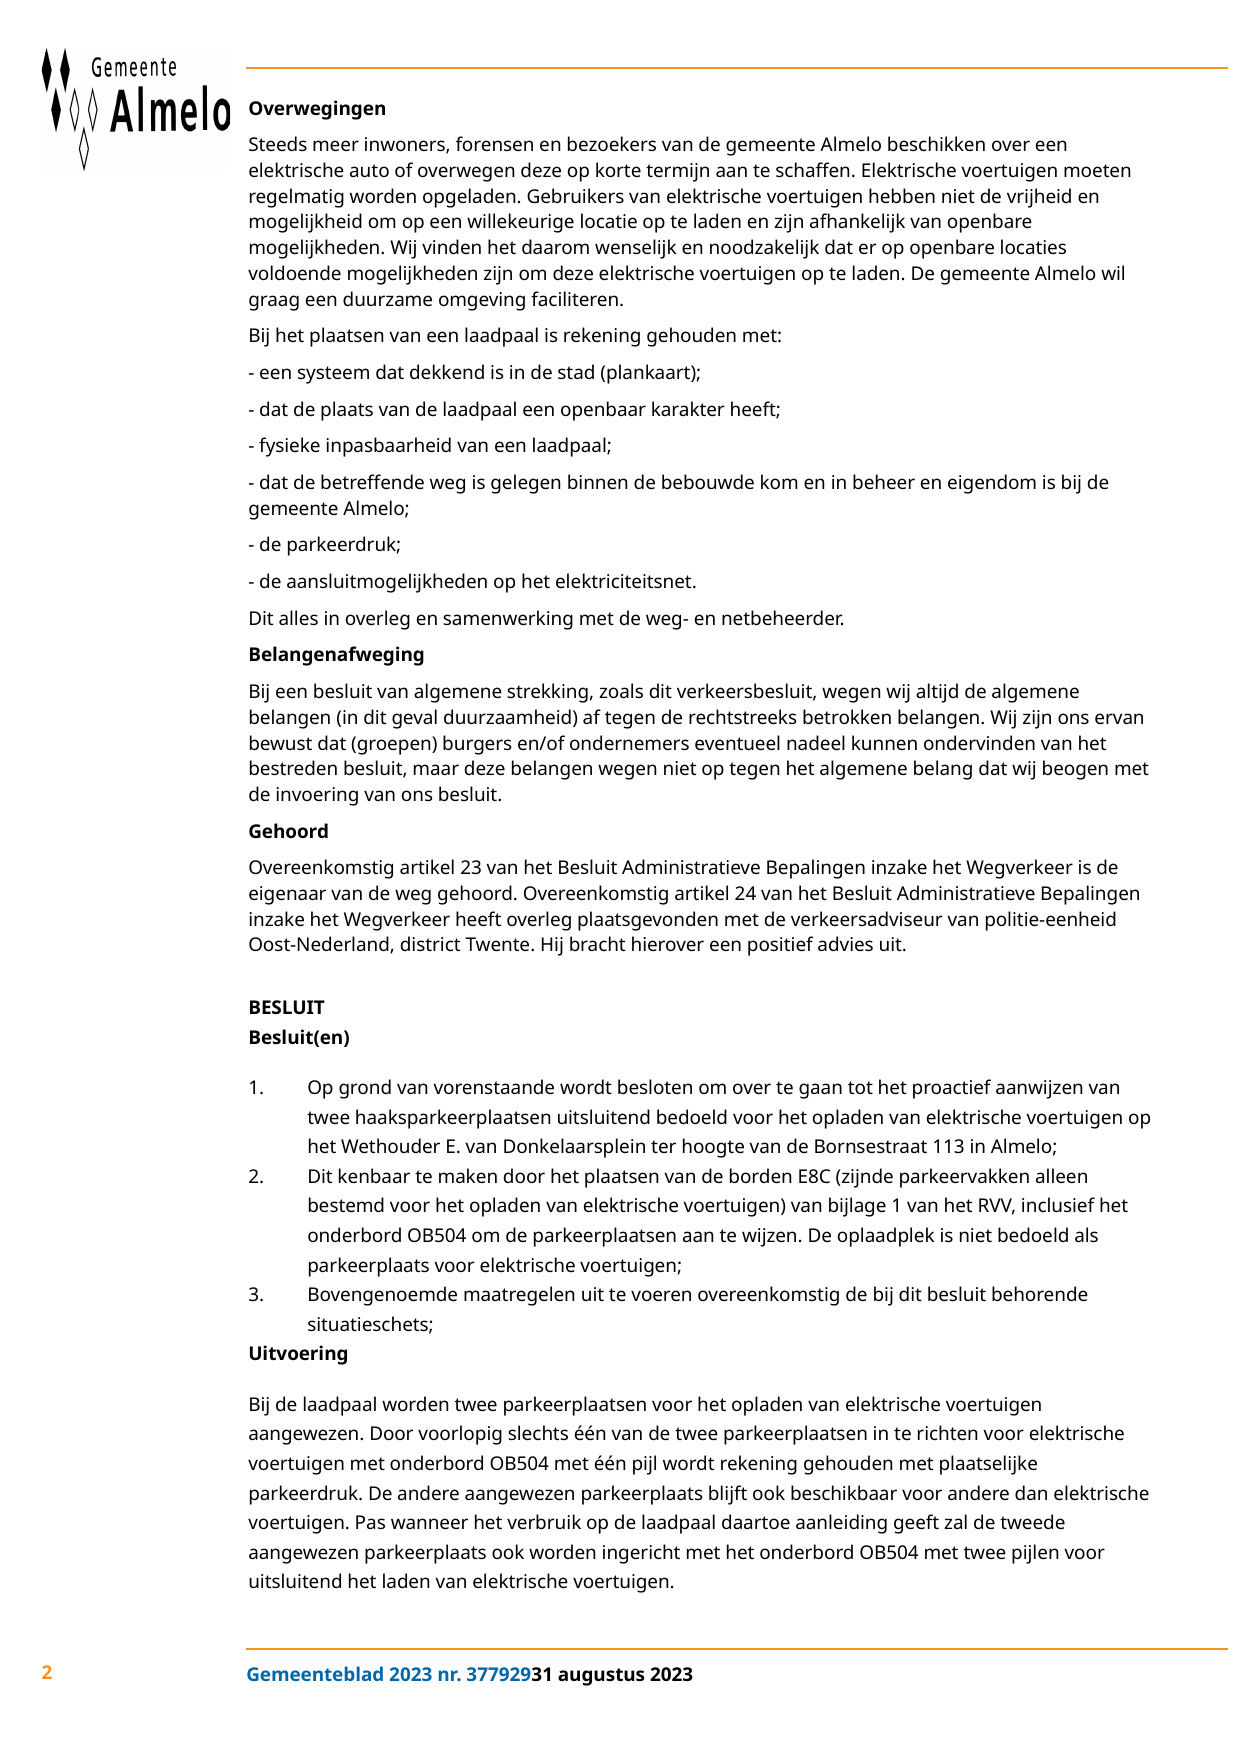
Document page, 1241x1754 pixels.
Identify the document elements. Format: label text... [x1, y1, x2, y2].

text - een systeem dat dekkend is in de stad (plankaart); [248, 359, 1152, 385]
text Steeds meer inwoners, forensen en bezoekers van de gemeente Almelo beschikken over een elektrische auto of overwegen deze op korte termijn aan te schaffen. Elektrische voertuigen moeten regelmatig worden opgeladen. Gebruikers van elektrische voertuigen hebben niet de vrijheid en mogelijkheid om op een willekeurige locatie op te laden en zijn afhankelijk van openbare mogelijkheden. Wij vinden het daarom wenselijk en noodzakelijk dat er op openbare locaties voldoende mogelijkheden zijn om deze elektrische voertuigen op te laden. De gemeente Almelo wil graag een duurzame omgeving faciliteren. [248, 131, 1152, 312]
text Belangenafweging [248, 642, 1152, 667]
text BESLUIT [248, 994, 1152, 1020]
text Dit alles in overleg en samenwerking met de weg- en netbeheerder. [248, 605, 1152, 631]
text Overwegingen [248, 95, 1152, 121]
list Dit kenbaar te maken door het plaatsen van de borden E8C (zijnde parkeervakken alleen bestemd voor het opladen van elektrische voertuigen) van bijlage 1 van het RVV, inclusief het onderbord OB504 om de parkeerplaatsen aan te wijzen. De oplaadplek is niet bedoeld als parkeerplaats voor elektrische voertuigen; [248, 1163, 1152, 1278]
text - dat de betreffende weg is gelegen binnen de bebouwde kom en in beheer en eigendom is bij de gemeente Almelo; [248, 469, 1152, 521]
picture [41, 47, 231, 172]
text Uitvoering [248, 1341, 1152, 1366]
text Bij een besluit van algemene strekking, zoals dit verkeersbesluit, wegen wij altijd de algemene belangen (in dit geval duurzaamheid) af tegen de rechtstreeks betrokken belangen. Wij zijn ons ervan bewust dat (groepen) burgers en/of ondernemers eventueel nadeel kunnen ondervinden van het bestreden besluit, maar deze belangen wegen niet op tegen het algemene belang dat wij beogen met de invoering van ons besluit. [248, 678, 1152, 807]
text Besluit(en) [248, 1024, 1152, 1050]
text Gehoord [248, 818, 1152, 843]
text Bij het plaatsen van een laadpaal is rekening gehouden met: [248, 322, 1152, 348]
text Bij de laadpaal worden twee parkeerplaatsen voor het opladen van elektrische voertuigen aangewezen. Door voorlopig slechts één van de twee parkeerplaatsen in te richten voor elektrische voertuigen met onderbord OB504 met één pijl wordt rekening gehouden met plaatselijke parkeerdruk. De andere aangewezen parkeerplaats blijft ook beschikbaar voor andere dan elektrische voertuigen. Pas wanneer het verbruik op de laadpaal daartoe aanleiding geeft zal de tweede aangewezen parkeerplaats ook worden ingericht met het onderbord OB504 met twee pijlen voor uitsluitend het laden van elektrische voertuigen. [248, 1391, 1152, 1594]
list Op grond van vorenstaande wordt besloten om over te gaan tot het proactief aanwijzen van twee haaksparkeerplaatsen uitsluitend bedoeld voor het opladen van elektrische voertuigen op het Wethouder E. van Donkelaarsplein ter hoogte van de Bornsestraat 113 in Almelo; [248, 1074, 1152, 1159]
list Bovengenoemde maatregelen uit te voeren overeenkomstig de bij dit besluit behorende situatieschets; [248, 1281, 1152, 1337]
text - dat de plaats van de laadpaal een openbaar karakter heeft; [248, 396, 1152, 422]
text - de parkeerdruk; [248, 532, 1152, 557]
text - fysieke inpasbaarheid van een laadpaal; [248, 432, 1152, 458]
text - de aansluitmogelijkheden op het elektriciteitsnet. [248, 568, 1152, 594]
text Overeenkomstig artikel 23 van het Besluit Administratieve Bepalingen inzake het Wegverkeer is de eigenaar van de weg gehoord. Overeenkomstig artikel 24 van het Besluit Administratieve Bepalingen inzake het Wegverkeer heeft overleg plaatsgevonden met de verkeersadviseur van politie-eenheid Oost-Nederland, district Twente. Hij bracht hierover een positief advies uit. [248, 854, 1152, 957]
